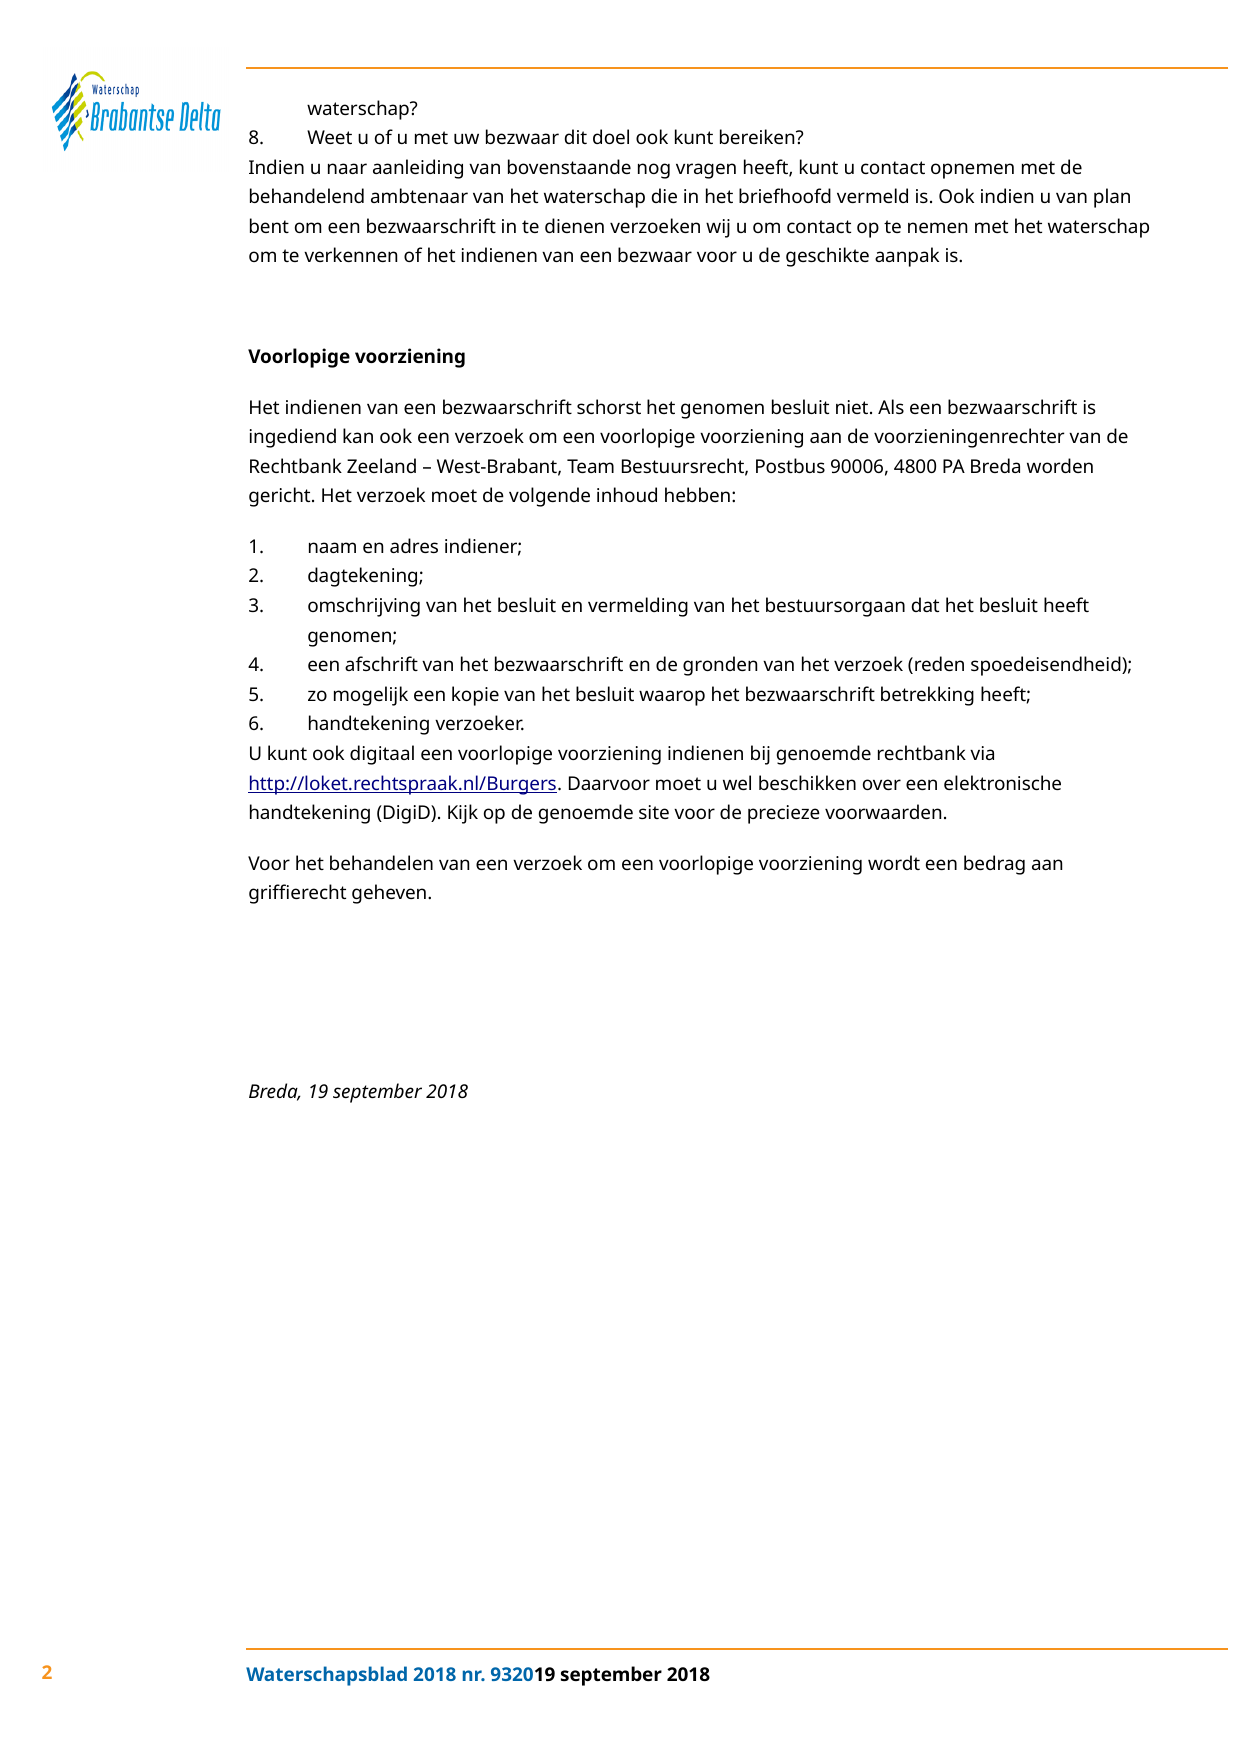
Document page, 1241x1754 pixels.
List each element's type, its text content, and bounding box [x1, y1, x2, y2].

text Indien u naar aanleiding van bovenstaande nog vragen heeft, kunt u contact opnemen met de behandelend ambtenaar van het waterschap die in het briefhoofd vermeld is. Ook indien u van plan bent om een bezwaarschrift in te dienen verzoeken wij u om contact op te nemen met het waterschap om te verkennen of het indienen van een bezwaar voor u de geschikte aanpak is. [248, 154, 1152, 268]
list een afschrift van het bezwaarschrift en de gronden van het verzoek (reden spoedeisendheid); [248, 651, 1152, 677]
list handtekening verzoeker. [248, 711, 1152, 736]
text Voorlopige voorziening [248, 343, 1152, 369]
list dagtekening; [248, 563, 1152, 588]
list naam en adres indiener; [248, 533, 1152, 559]
text U kunt ook digitaal een voorlopige voorziening indienen bij genoemde rechtbank via http://loket.rechtspraak.nl/Burgers. Daarvoor moet u wel beschikken over een elektronische handtekening (DigiD). Kijk op de genoemde site voor de precieze voorwaarden. [248, 740, 1152, 825]
text Het indienen van een bezwaarschrift schorst het genomen besluit niet. Als een bezwaarschrift is ingediend kan ook een verzoek om een voorlopige voorziening aan de voorzieningenrechter van de Rechtbank Zeeland – West-Brabant, Team Bestuursrecht, Postbus 90006, 4800 PA Breda worden gericht. Het verzoek moet de volgende inhoud hebben: [248, 394, 1152, 508]
list omschrijving van het besluit en vermelding van het bestuursorgaan dat het besluit heeft genomen; [248, 592, 1152, 648]
list Weet u of u met uw bezwaar dit doel ook kunt bereiken? [248, 124, 1152, 150]
list waterschap? [248, 95, 1152, 121]
text Voor het behandelen van een verzoek om een voorlopige voorziening wordt een bedrag aan griffierecht geheven. [248, 850, 1152, 905]
text Breda, 19 september 2018 [248, 1078, 1152, 1104]
picture [41, 47, 231, 172]
list zo mogelijk een kopie van het besluit waarop het bezwaarschrift betrekking heeft; [248, 681, 1152, 707]
